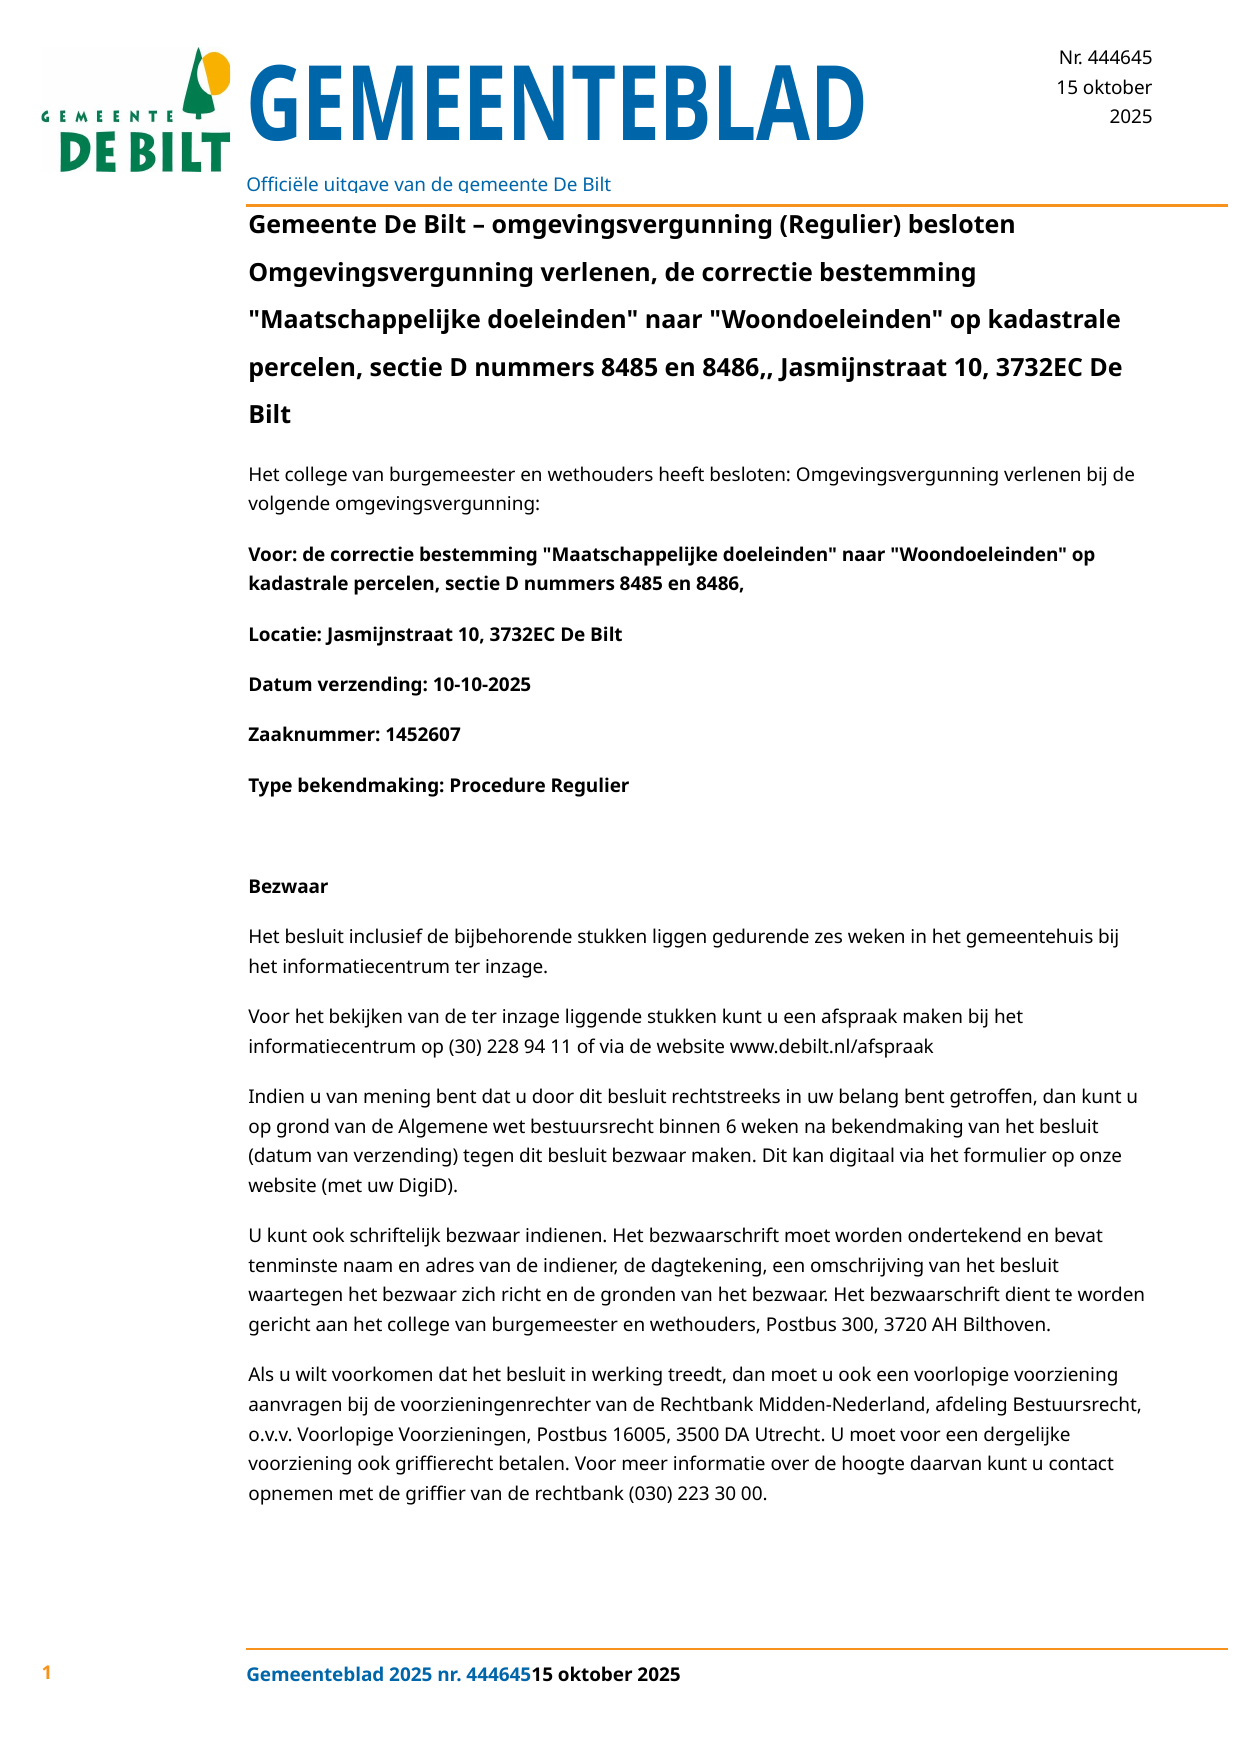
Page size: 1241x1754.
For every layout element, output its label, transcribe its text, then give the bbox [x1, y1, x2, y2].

text Gemeente De Bilt – omgevingsvergunning (Regulier) besloten Omgevingsvergunning verlenen, de correctie bestemming "Maatschappelijke doeleinden" naar "Woondoeleinden" op kadastrale percelen, sectie D nummers 8485 en 8486,, Jasmijnstraat 10, 3732EC De Bilt [248, 207, 1152, 431]
text Zaaknummer: 1452607 [248, 722, 1152, 747]
text Voor het bekijken van de ter inzage liggende stukken kunt u een afspraak maken bij het informatiecentrum op (30) 228 94 11 of via de website www.debilt.nl/afspraak [248, 1003, 1152, 1058]
text Locatie: Jasmijnstraat 10, 3732EC De Bilt [248, 621, 1152, 646]
text Type bekendmaking: Procedure Regulier [248, 772, 1152, 798]
text Als u wilt voorkomen dat het besluit in werking treedt, dan moet u ook een voorlopige voorziening aanvragen bij de voorzieningenrechter van de Rechtbank Midden-Nederland, afdeling Bestuursrecht, o.v.v. Voorlopige Voorzieningen, Postbus 16005, 3500 DA Utrecht. U moet voor een dergelijke voorziening ook griffierecht betalen. Voor meer informatie over de hoogte daarvan kunt u contact opnemen met de griffier van de rechtbank (030) 223 30 00. [248, 1362, 1152, 1506]
text Voor: de correctie bestemming "Maatschappelijke doeleinden" naar "Woondoeleinden" op kadastrale percelen, sectie D nummers 8485 en 8486, [248, 541, 1152, 596]
text U kunt ook schriftelijk bezwaar indienen. Het bezwaarschrift moet worden ondertekend en bevat tenminste naam en adres van de indiener, de dagtekening, een omschrijving van het besluit waartegen het bezwaar zich richt en de gronden van het bezwaar. Het bezwaarschrift dient te worden gericht aan het college van burgemeester en wethouders, Postbus 300, 3720 AH Bilthoven. [248, 1222, 1152, 1337]
text Het college van burgemeester en wethouders heeft besloten: Omgevingsvergunning verlenen bij de volgende omgevingsvergunning: [248, 461, 1152, 516]
text Het besluit inclusief de bijbehorende stukken liggen gedurende zes weken in het gemeentehuis bij het informatiecentrum ter inzage. [248, 923, 1152, 978]
picture [41, 47, 231, 172]
text Indien u van mening bent dat u door dit besluit rechtstreeks in uw belang bent getroffen, dan kunt u op grond van de Algemene wet bestuursrecht binnen 6 weken na bekendmaking van het besluit (datum van verzending) tegen dit besluit bezwaar maken. Dit kan digitaal via het formulier op onze website (met uw DigiD). [248, 1083, 1152, 1198]
text Datum verzending: 10-10-2025 [248, 671, 1152, 697]
text Bezwaar [248, 873, 1152, 898]
